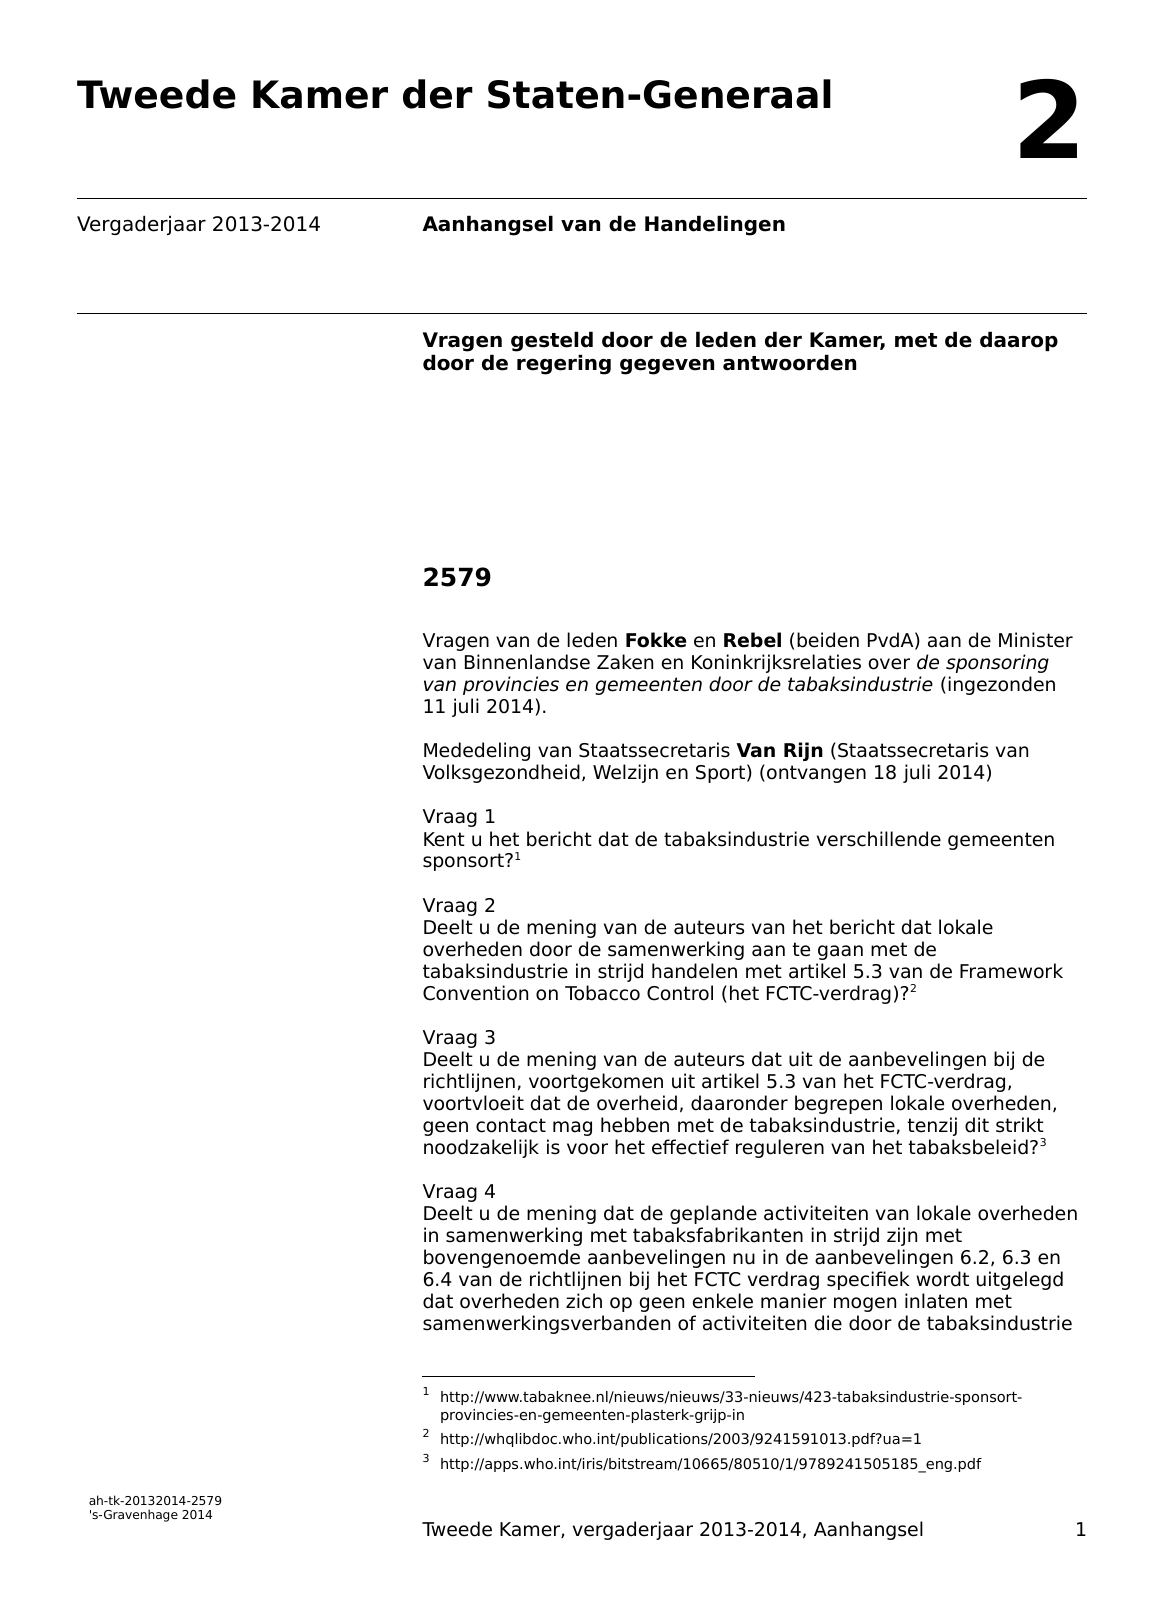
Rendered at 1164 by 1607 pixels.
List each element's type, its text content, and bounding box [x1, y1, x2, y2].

text Deelt u de mening van de auteurs van het bericht dat lokale overheden door de samenwerking aan te gaan met de tabaksindustrie in strijd handelen met artikel 5.3 van de Framework Convention on Tobacco Control (het FCTC-verdrag)? [422, 917, 1087, 1004]
text Vraag 3 [422, 1027, 1087, 1049]
text http://whqlibdoc.who.int/publications/2003/9241591013.pdf?ua=1 [422, 1427, 1087, 1449]
table_cell [77, 314, 422, 375]
text 2579 [422, 563, 1087, 592]
text http://apps.who.int/iris/bitstream/10665/80510/1/9789241505185_eng.pdf [422, 1452, 1087, 1474]
text Vraag 2 [422, 894, 1087, 917]
table_header 2 [886, 59, 1087, 198]
table_cell Vergaderjaar 2013-2014 [77, 199, 422, 313]
text Kent u het bericht dat de tabaksindustrie verschillende gemeenten sponsort? [422, 828, 1087, 872]
text Deelt u de mening van de auteurs dat uit de aanbevelingen bij de richtlijnen, voortgekomen uit artikel 5.3 van het FCTC-verdrag, voortvloeit dat de overheid, daaronder begrepen lokale overheden, geen contact mag hebben met de tabaksindustrie, tenzij dit strikt noodzakelijk is voor het effectief reguleren van het tabaksbeleid? [422, 1049, 1087, 1158]
text Vraag 4 [422, 1181, 1087, 1203]
text ah-tk-20132014-2579 [88, 1494, 323, 1508]
table_cell Aanhangsel van de Handelingen [422, 199, 1087, 313]
text Mededeling van Staatssecretaris Van Rijn (Staatssecretaris van Volksgezondheid, Welzijn en Sport) (ontvangen 18 juli 2014) [422, 740, 1087, 784]
text Vraag 1 [422, 806, 1087, 828]
table_header Tweede Kamer der Staten-Generaal [77, 59, 886, 198]
text http://www.tabaknee.nl/nieuws/nieuws/33-nieuws/423-tabaksindustrie-sponsort-provincies-en-gemeenten-plasterk-grijp-in [422, 1385, 1087, 1424]
text 's-Gravenhage 2014 [88, 1508, 323, 1522]
text Vragen van de leden Fokke en Rebel (beiden PvdA) aan de Minister van Binnenlandse Zaken en Koninkrijksrelaties over de sponsoring van provincies en gemeenten door de tabaksindustrie (ingezonden 11 juli 2014). [422, 630, 1087, 718]
table_cell Vragen gesteld door de leden der Kamer, met de daarop door de regering gegeven antwoorden [422, 314, 1087, 375]
text Deelt u de mening dat de geplande activiteiten van lokale overheden in samenwerking met tabaksfabrikanten in strijd zijn met bovengenoemde aanbevelingen nu in de aanbevelingen 6.2, 6.3 en 6.4 van de richtlijnen bij het FCTC verdrag specifiek wordt uitgelegd dat overheden zich op geen enkele manier mogen inlaten met samenwerkingsverbanden of activiteiten die door de tabaksindustrie [422, 1203, 1087, 1334]
